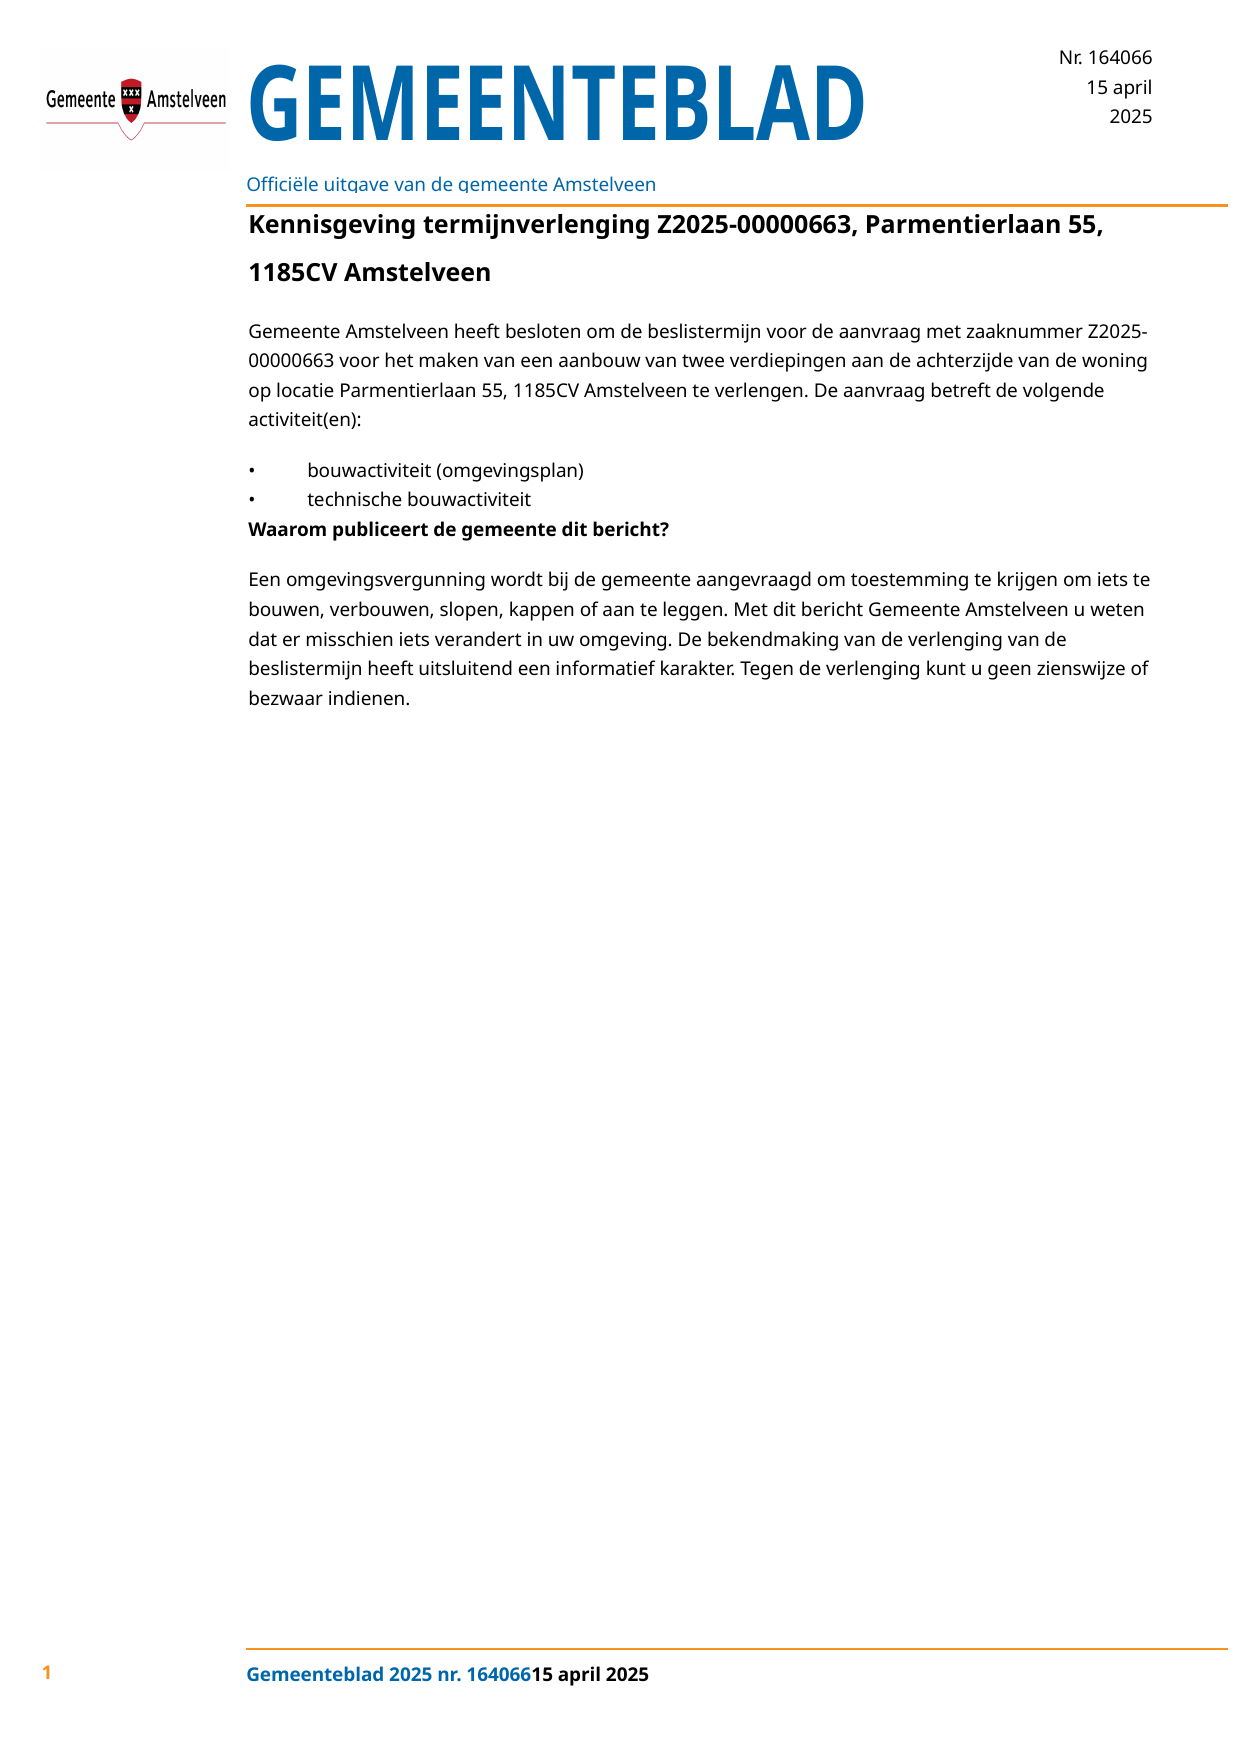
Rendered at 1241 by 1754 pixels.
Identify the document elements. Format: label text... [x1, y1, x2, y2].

list technische bouwactiviteit [248, 487, 1152, 512]
text Waarom publiceert de gemeente dit bericht? [248, 516, 1152, 542]
list bouwactiviteit (omgevingsplan) [248, 457, 1152, 483]
text Gemeente Amstelveen heeft besloten om de beslistermijn voor de aanvraag met zaaknummer Z2025-00000663 voor het maken van een aanbouw van twee verdiepingen aan de achterzijde van de woning op locatie Parmentierlaan 55, 1185CV Amstelveen te verlengen. De aanvraag betreft de volgende activiteit(en): [248, 318, 1152, 432]
text Een omgevingsvergunning wordt bij de gemeente aangevraagd om toestemming te krijgen om iets te bouwen, verbouwen, slopen, kappen of aan te leggen. Met dit bericht Gemeente Amstelveen u weten dat er misschien iets verandert in uw omgeving. De bekendmaking van de verlenging van de beslistermijn heeft uitsluitend een informatief karakter. Tegen de verlenging kunt u geen zienswijze of bezwaar indienen. [248, 567, 1152, 711]
text Kennisgeving termijnverlenging Z2025-00000663, Parmentierlaan 55, 1185CV Amstelveen [248, 207, 1152, 288]
picture [41, 47, 231, 172]
